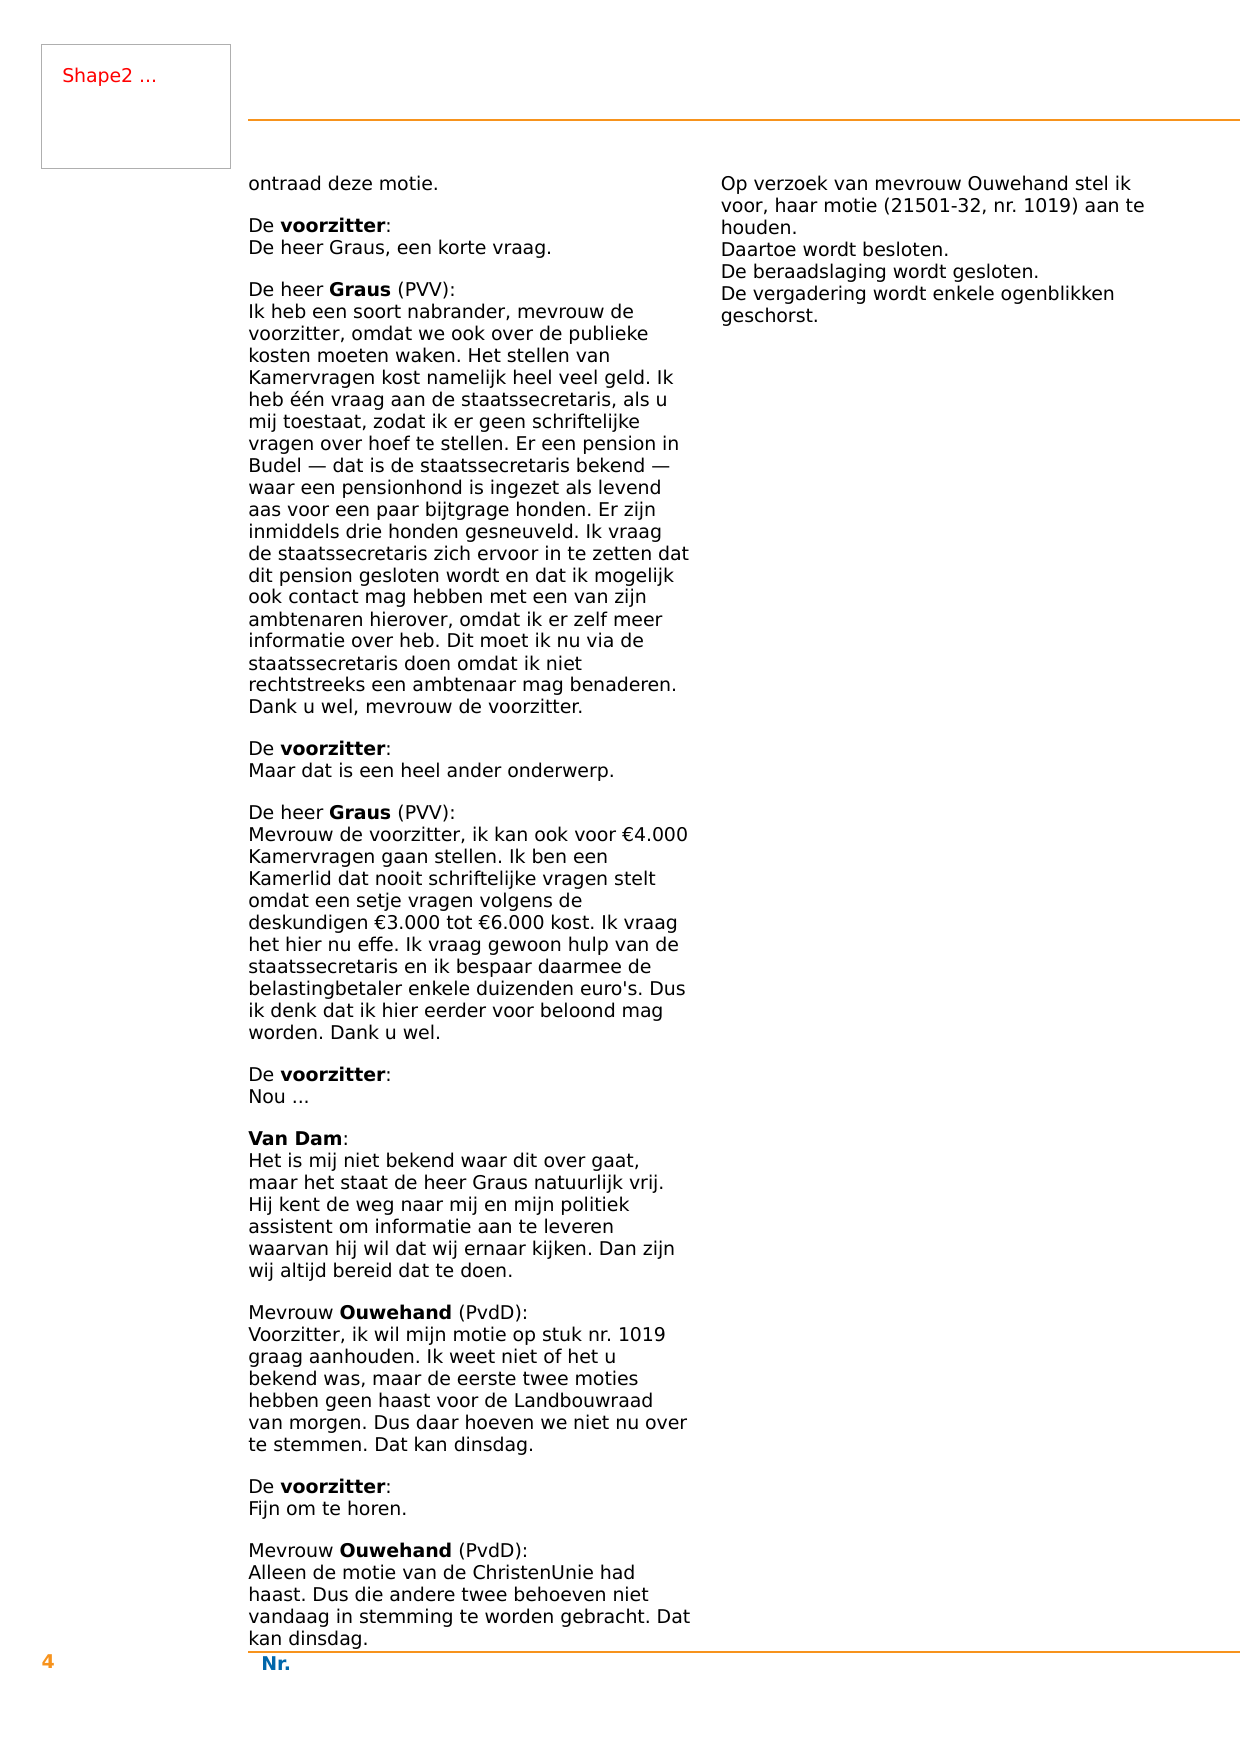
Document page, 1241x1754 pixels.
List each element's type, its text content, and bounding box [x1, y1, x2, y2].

text Mevrouw Ouwehand (PvdD): [248, 1302, 691, 1324]
text De voorzitter: [248, 738, 691, 760]
text ontraad deze motie. [248, 173, 691, 195]
text De voorzitter: [248, 1476, 691, 1498]
text De vergadering wordt enkele ogenblikken geschorst. [721, 283, 1163, 327]
text Alleen de motie van de ChristenUnie had haast. Dus die andere twee behoeven niet vandaag in stemming te worden gebracht. Dat kan dinsdag. [248, 1562, 691, 1649]
text Mevrouw de voorzitter, ik kan ook voor €4.000 Kamervragen gaan stellen. Ik ben een Kamerlid dat nooit schriftelijke vragen stelt omdat een setje vragen volgens de deskundigen €3.000 tot €6.000 kost. Ik vraag het hier nu effe. Ik vraag gewoon hulp van de staatssecretaris en ik bespaar daarmee de belastingbetaler enkele duizenden euro's. Dus ik denk dat ik hier eerder voor beloond mag worden. Dank u wel. [248, 824, 691, 1044]
text De heer Graus (PVV): [248, 802, 691, 824]
text Maar dat is een heel ander onderwerp. [248, 760, 691, 782]
text De voorzitter: [248, 1064, 691, 1086]
text Daartoe wordt besloten. [721, 239, 1163, 261]
text Fijn om te horen. [248, 1498, 691, 1520]
text Mevrouw Ouwehand (PvdD): [248, 1540, 691, 1562]
text Het is mij niet bekend waar dit over gaat, maar het staat de heer Graus natuurlijk vrij. Hij kent de weg naar mij en mijn politiek assistent om informatie aan te leveren waarvan hij wil dat wij ernaar kijken. Dan zijn wij altijd bereid dat te doen. [248, 1150, 691, 1282]
text Op verzoek van mevrouw Ouwehand stel ik voor, haar motie (21501-32, nr. 1019) aan te houden. [721, 173, 1163, 239]
text De heer Graus, een korte vraag. [248, 237, 691, 259]
text Voorzitter, ik wil mijn motie op stuk nr. 1019 graag aanhouden. Ik weet niet of het u bekend was, maar de eerste twee moties hebben geen haast voor de Landbouwraad van morgen. Dus daar hoeven we niet nu over te stemmen. Dat kan dinsdag. [248, 1324, 691, 1456]
text Van Dam: [248, 1128, 691, 1150]
text Ik heb een soort nabrander, mevrouw de voorzitter, omdat we ook over de publieke kosten moeten waken. Het stellen van Kamervragen kost namelijk heel veel geld. Ik heb één vraag aan de staatssecretaris, als u mij toestaat, zodat ik er geen schriftelijke vragen over hoef te stellen. Er een pension in Budel — dat is de staatssecretaris bekend — waar een pensionhond is ingezet als levend aas voor een paar bijtgrage honden. Er zijn inmiddels drie honden gesneuveld. Ik vraag de staatssecretaris zich ervoor in te zetten dat dit pension gesloten wordt en dat ik mogelijk ook contact mag hebben met een van zijn ambtenaren hierover, omdat ik er zelf meer informatie over heb. Dit moet ik nu via de staatssecretaris doen omdat ik niet rechtstreeks een ambtenaar mag benaderen. Dank u wel, mevrouw de voorzitter. [248, 301, 691, 718]
text De voorzitter: [248, 215, 691, 237]
text De heer Graus (PVV): [248, 279, 691, 301]
text Nou ... [248, 1086, 691, 1108]
text De beraadslaging wordt gesloten. [721, 261, 1163, 283]
